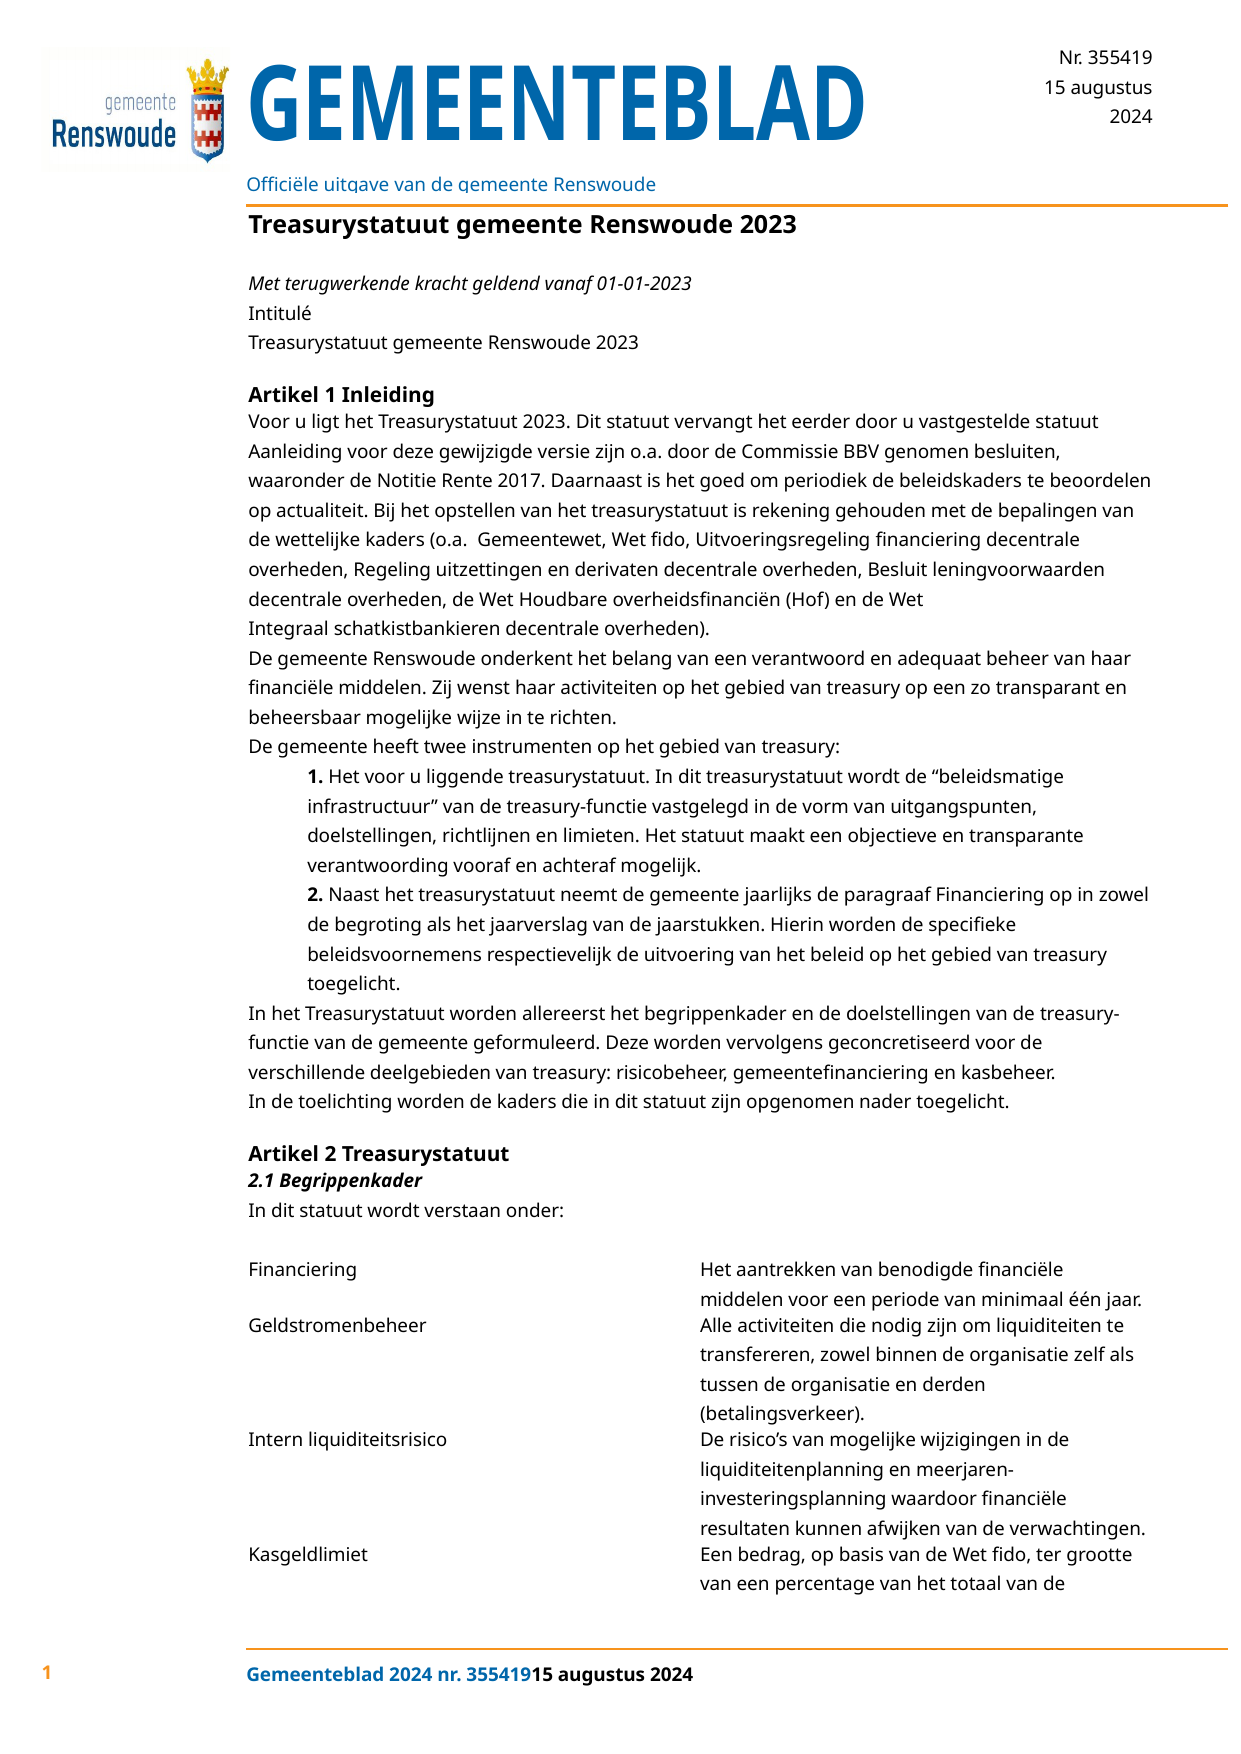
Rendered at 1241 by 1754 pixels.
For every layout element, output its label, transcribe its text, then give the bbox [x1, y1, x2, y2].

table_cell Kasgeldlimiet [248, 1541, 700, 1596]
text Treasurystatuut gemeente Renswoude 2023 [248, 207, 1152, 241]
list 2. Naast het treasurystatuut neemt de gemeente jaarlijks de paragraaf Financiering op in zowel de begroting als het jaarverslag van de jaarstukken. Hierin worden de specifieke beleidsvoornemens respectievelijk de uitvoering van het beleid op het gebied van treasury toegelicht. [248, 882, 1152, 996]
text Artikel 1 Inleiding [248, 380, 1152, 408]
table_header Het aantrekken van benodigde financiële middelen voor een periode van minimaal één jaar. [700, 1256, 1152, 1312]
table_cell Geldstromenbeheer [248, 1312, 700, 1426]
text In dit statuut wordt verstaan onder: [248, 1197, 1152, 1223]
text Intitulé [248, 300, 1152, 326]
table_cell Intern liquiditeitsrisico [248, 1426, 700, 1541]
text Met terugwerkende kracht geldend vanaf 01-01-2023 [248, 270, 1152, 296]
text Artikel 2 Treasurystatuut [248, 1139, 1152, 1168]
table_cell Een bedrag, op basis van de Wet fido, ter grootte van een percentage van het totaal van de [700, 1541, 1152, 1596]
text 2.1 Begrippenkader [248, 1168, 1152, 1193]
text De gemeente Renswoude onderkent het belang van een verantwoord en adequaat beheer van haar financiële middelen. Zij wenst haar activiteiten op het gebied van treasury op een zo transparant en beheersbaar mogelijke wijze in te richten. [248, 645, 1152, 730]
table_cell De risico’s van mogelijke wijzigingen in de liquiditeitenplanning en meerjaren-investeringsplanning waardoor financiële resultaten kunnen afwijken van de verwachtingen. [700, 1426, 1152, 1541]
text Voor u ligt het Treasurystatuut 2023. Dit statuut vervangt het eerder door u vastgestelde statuut [248, 408, 1152, 434]
list 1. Het voor u liggende treasurystatuut. In dit treasurystatuut wordt de “beleidsmatige infrastructuur” van de treasury-functie vastgelegd in de vorm van uitgangspunten, doelstellingen, richtlijnen en limieten. Het statuut maakt een objectieve en transparante verantwoording vooraf en achteraf mogelijk. [248, 763, 1152, 878]
text Aanleiding voor deze gewijzigde versie zijn o.a. door de Commissie BBV genomen besluiten, waaronder de Notitie Rente 2017. Daarnaast is het goed om periodiek de beleidskaders te beoordelen op actualiteit. Bij het opstellen van het treasurystatuut is rekening gehouden met de bepalingen van de wettelijke kaders (o.a. Gemeentewet, Wet fido, Uitvoeringsregeling financiering decentrale overheden, Regeling uitzettingen en derivaten decentrale overheden, Besluit leningvoorwaarden decentrale overheden, de Wet Houdbare overheidsfinanciën (Hof) en de Wet Integraal schatkistbankieren decentrale overheden). [248, 438, 1152, 641]
table_header Financiering [248, 1256, 700, 1312]
text In de toelichting worden de kaders die in dit statuut zijn opgenomen nader toegelicht. [248, 1089, 1152, 1114]
text De gemeente heeft twee instrumenten op het gebied van treasury: [248, 734, 1152, 759]
table_cell Alle activiteiten die nodig zijn om liquiditeiten te transfereren, zowel binnen de organisatie zelf als tussen de organisatie en derden (betalingsverkeer). [700, 1312, 1152, 1426]
picture [41, 47, 231, 172]
text Treasurystatuut gemeente Renswoude 2023 [248, 329, 1152, 355]
text In het Treasurystatuut worden allereerst het begrippenkader en de doelstellingen van de treasury-functie van de gemeente geformuleerd. Deze worden vervolgens geconcretiseerd voor de verschillende deelgebieden van treasury: risicobeheer, gemeentefinanciering en kasbeheer. [248, 1000, 1152, 1085]
